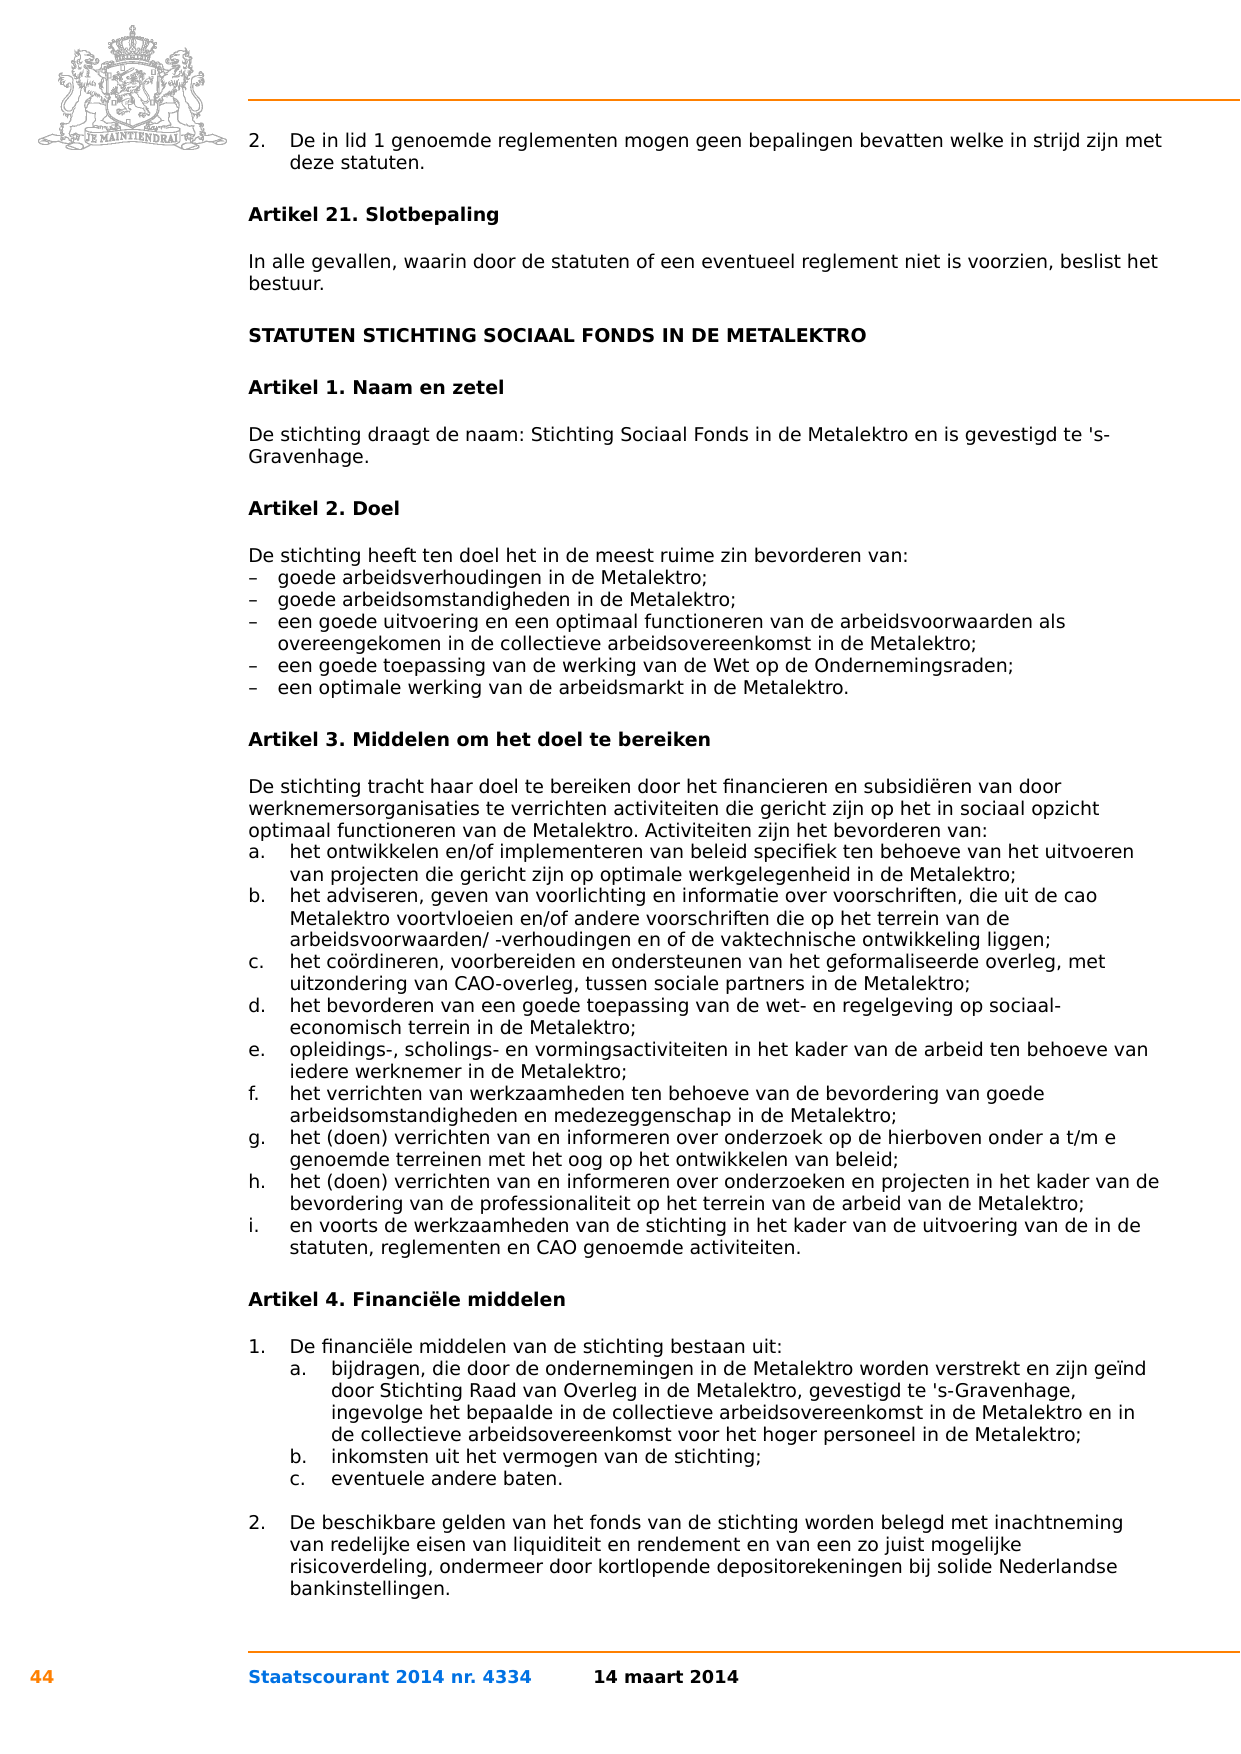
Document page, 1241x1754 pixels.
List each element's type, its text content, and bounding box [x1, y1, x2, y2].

text h. het (doen) verrichten van en informeren over onderzoeken en projecten in het kader van de bevordering van de professionaliteit op het terrein van de arbeid van de Metalektro; [248, 1171, 1163, 1215]
text g. het (doen) verrichten van en informeren over onderzoek op de hierboven onder a t/m e genoemde terreinen met het oog op het ontwikkelen van beleid; [248, 1127, 1163, 1171]
picture [38, 25, 227, 150]
text 1. De financiële middelen van de stichting bestaan uit: [248, 1336, 1163, 1358]
text c. het coördineren, voorbereiden en ondersteunen van het geformaliseerde overleg, met uitzondering van CAO-overleg, tussen sociale partners in de Metalektro; [248, 951, 1163, 995]
text In alle gevallen, waarin door de statuten of een eventueel reglement niet is voorzien, beslist het bestuur. [248, 251, 1163, 295]
text a. het ontwikkelen en/of implementeren van beleid specifiek ten behoeve van het uitvoeren van projecten die gericht zijn op optimale werkgelegenheid in de Metalektro; [248, 841, 1163, 885]
text – een optimale werking van de arbeidsmarkt in de Metalektro. [248, 677, 1163, 698]
subtitle Artikel 2. Doel [248, 498, 1163, 520]
text f. het verrichten van werkzaamheden ten behoeve van de bevordering van goede arbeidsomstandigheden en medezeggenschap in de Metalektro; [248, 1083, 1163, 1127]
subtitle Artikel 4. Financiële middelen [248, 1289, 1163, 1311]
text De stichting tracht haar doel te bereiken door het financieren en subsidiëren van door werknemersorganisaties te verrichten activiteiten die gericht zijn op het in sociaal opzicht optimaal functioneren van de Metalektro. Activiteiten zijn het bevorderen van: [248, 776, 1163, 841]
text – een goede uitvoering en een optimaal functioneren van de arbeidsvoorwaarden als overeengekomen in de collectieve arbeidsovereenkomst in de Metalektro; [248, 611, 1163, 654]
text – goede arbeidsomstandigheden in de Metalektro; [248, 589, 1163, 611]
subtitle Artikel 21. Slotbepaling [248, 204, 1163, 226]
text a. bijdragen, die door de ondernemingen in de Metalektro worden verstrekt en zijn geïnd door Stichting Raad van Overleg in de Metalektro, gevestigd te 's-Gravenhage, ingevolge het bepaalde in de collectieve arbeidsovereenkomst in de Metalektro en in de collectieve arbeidsovereenkomst voor het hoger personeel in de Metalektro; [289, 1358, 1163, 1446]
subtitle Artikel 3. Middelen om het doel te bereiken [248, 728, 1163, 751]
text b. inkomsten uit het vermogen van de stichting; [289, 1446, 1163, 1468]
text De stichting draagt de naam: Stichting Sociaal Fonds in de Metalektro en is gevestigd te 's-Gravenhage. [248, 424, 1163, 468]
text i. en voorts de werkzaamheden van de stichting in het kader van de uitvoering van de in de statuten, reglementen en CAO genoemde activiteiten. [248, 1215, 1163, 1259]
text 2. De beschikbare gelden van het fonds van de stichting worden belegd met inachtneming van redelijke eisen van liquiditeit en rendement en van een zo juist mogelijke risicoverdeling, ondermeer door kortlopende depositorekeningen bij solide Nederlandse bankinstellingen. [248, 1512, 1163, 1600]
text 2. De in lid 1 genoemde reglementen mogen geen bepalingen bevatten welke in strijd zijn met deze statuten. [248, 130, 1163, 174]
text e. opleidings-, scholings- en vormingsactiviteiten in het kader van de arbeid ten behoeve van iedere werknemer in de Metalektro; [248, 1039, 1163, 1083]
subtitle Artikel 1. Naam en zetel [248, 377, 1163, 399]
text c. eventuele andere baten. [289, 1468, 1163, 1490]
text d. het bevorderen van een goede toepassing van de wet- en regelgeving op sociaal-economisch terrein in de Metalektro; [248, 995, 1163, 1039]
text – een goede toepassing van de werking van de Wet op de Ondernemingsraden; [248, 654, 1163, 677]
text – goede arbeidsverhoudingen in de Metalektro; [248, 567, 1163, 589]
text De stichting heeft ten doel het in de meest ruime zin bevorderen van: [248, 545, 1163, 567]
subtitle STATUTEN STICHTING SOCIAAL FONDS IN DE METALEKTRO [248, 325, 1163, 347]
text b. het adviseren, geven van voorlichting en informatie over voorschriften, die uit de cao Metalektro voortvloeien en/of andere voorschriften die op het terrein van de arbeidsvoorwaarden/ -verhoudingen en of de vaktechnische ontwikkeling liggen; [248, 885, 1163, 951]
